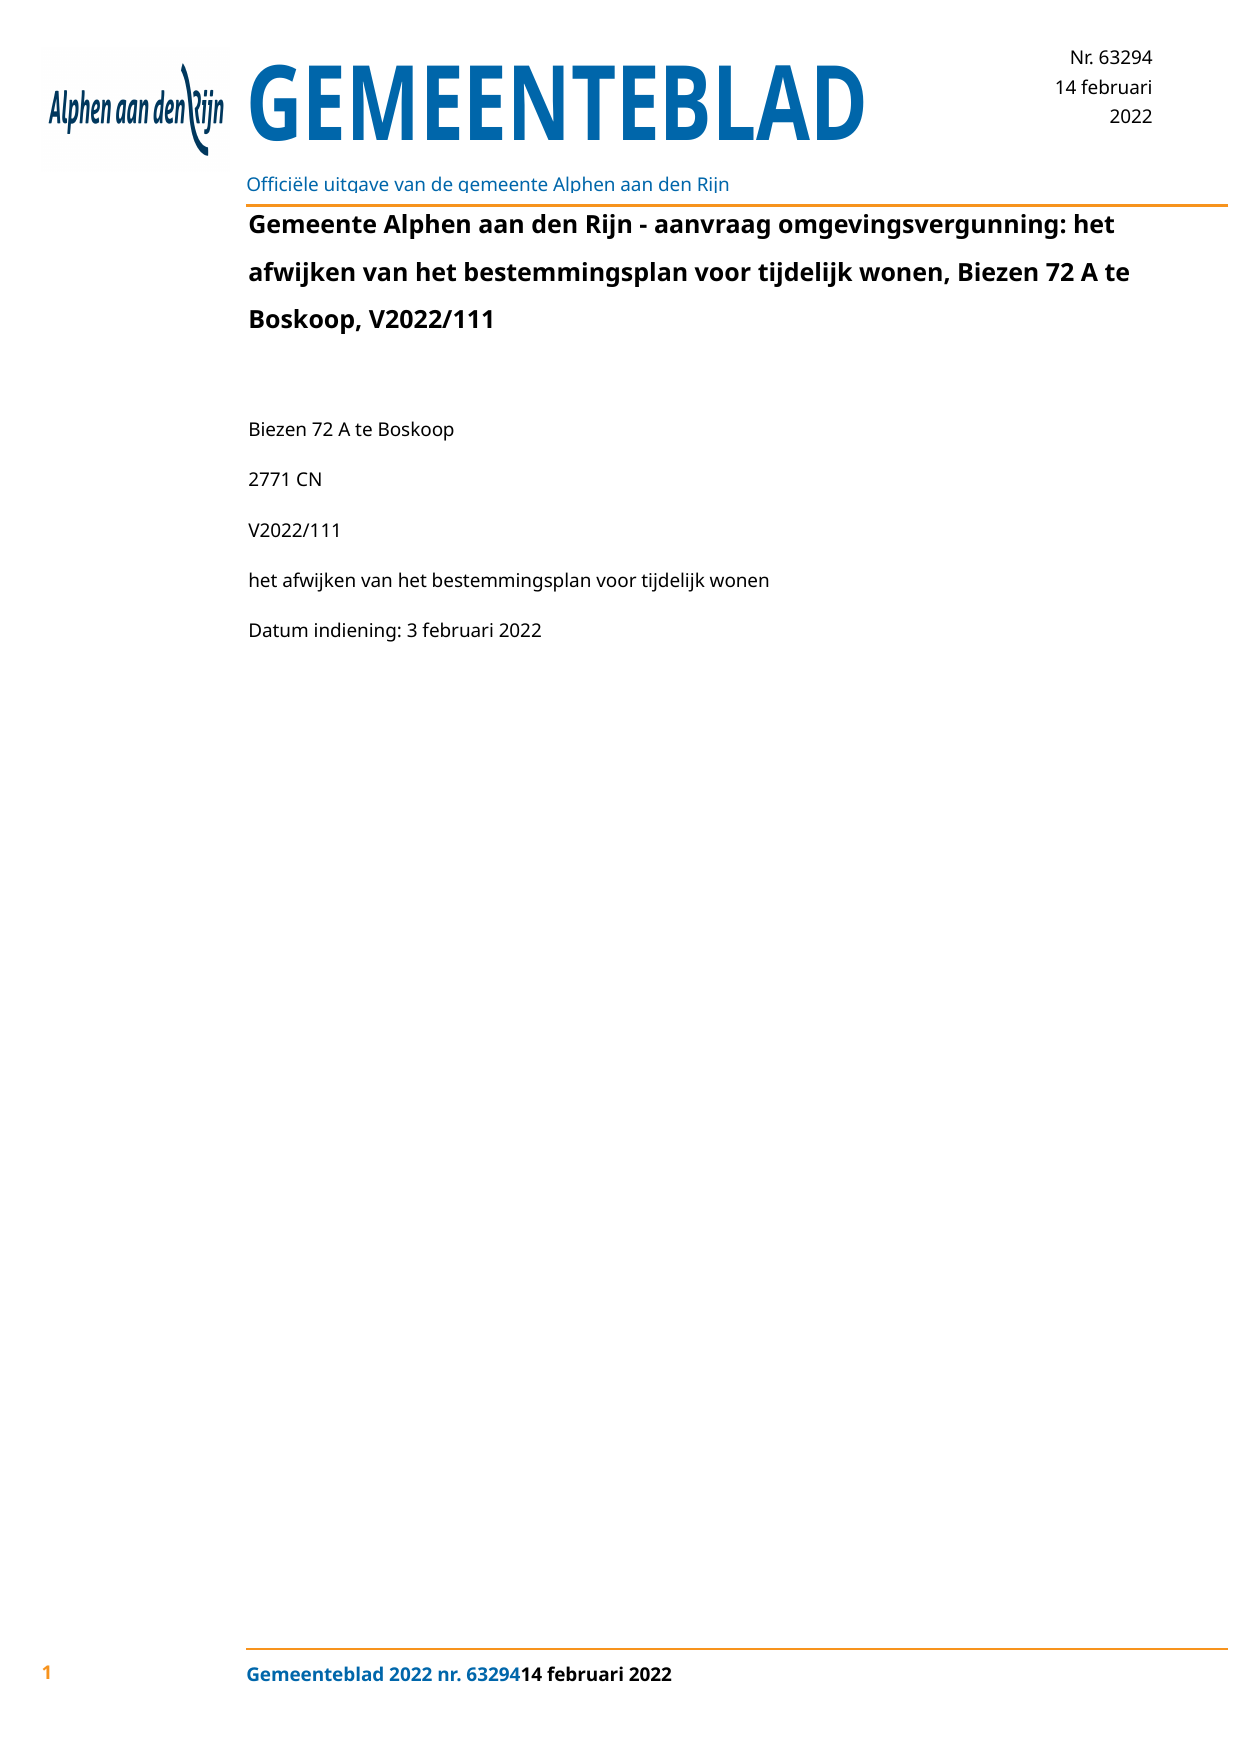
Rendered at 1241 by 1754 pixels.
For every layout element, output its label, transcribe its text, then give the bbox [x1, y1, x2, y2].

text V2022/111 [248, 517, 1152, 542]
text Datum indiening: 3 februari 2022 [248, 618, 1152, 643]
picture [41, 47, 231, 172]
text Gemeente Alphen aan den Rijn - aanvraag omgevingsvergunning: het afwijken van het bestemmingsplan voor tijdelijk wonen, Biezen 72 A te Boskoop, V2022/111 [248, 207, 1152, 336]
text het afwijken van het bestemmingsplan voor tijdelijk wonen [248, 567, 1152, 593]
text Biezen 72 A te Boskoop [248, 416, 1152, 442]
text 2771 CN [248, 466, 1152, 492]
